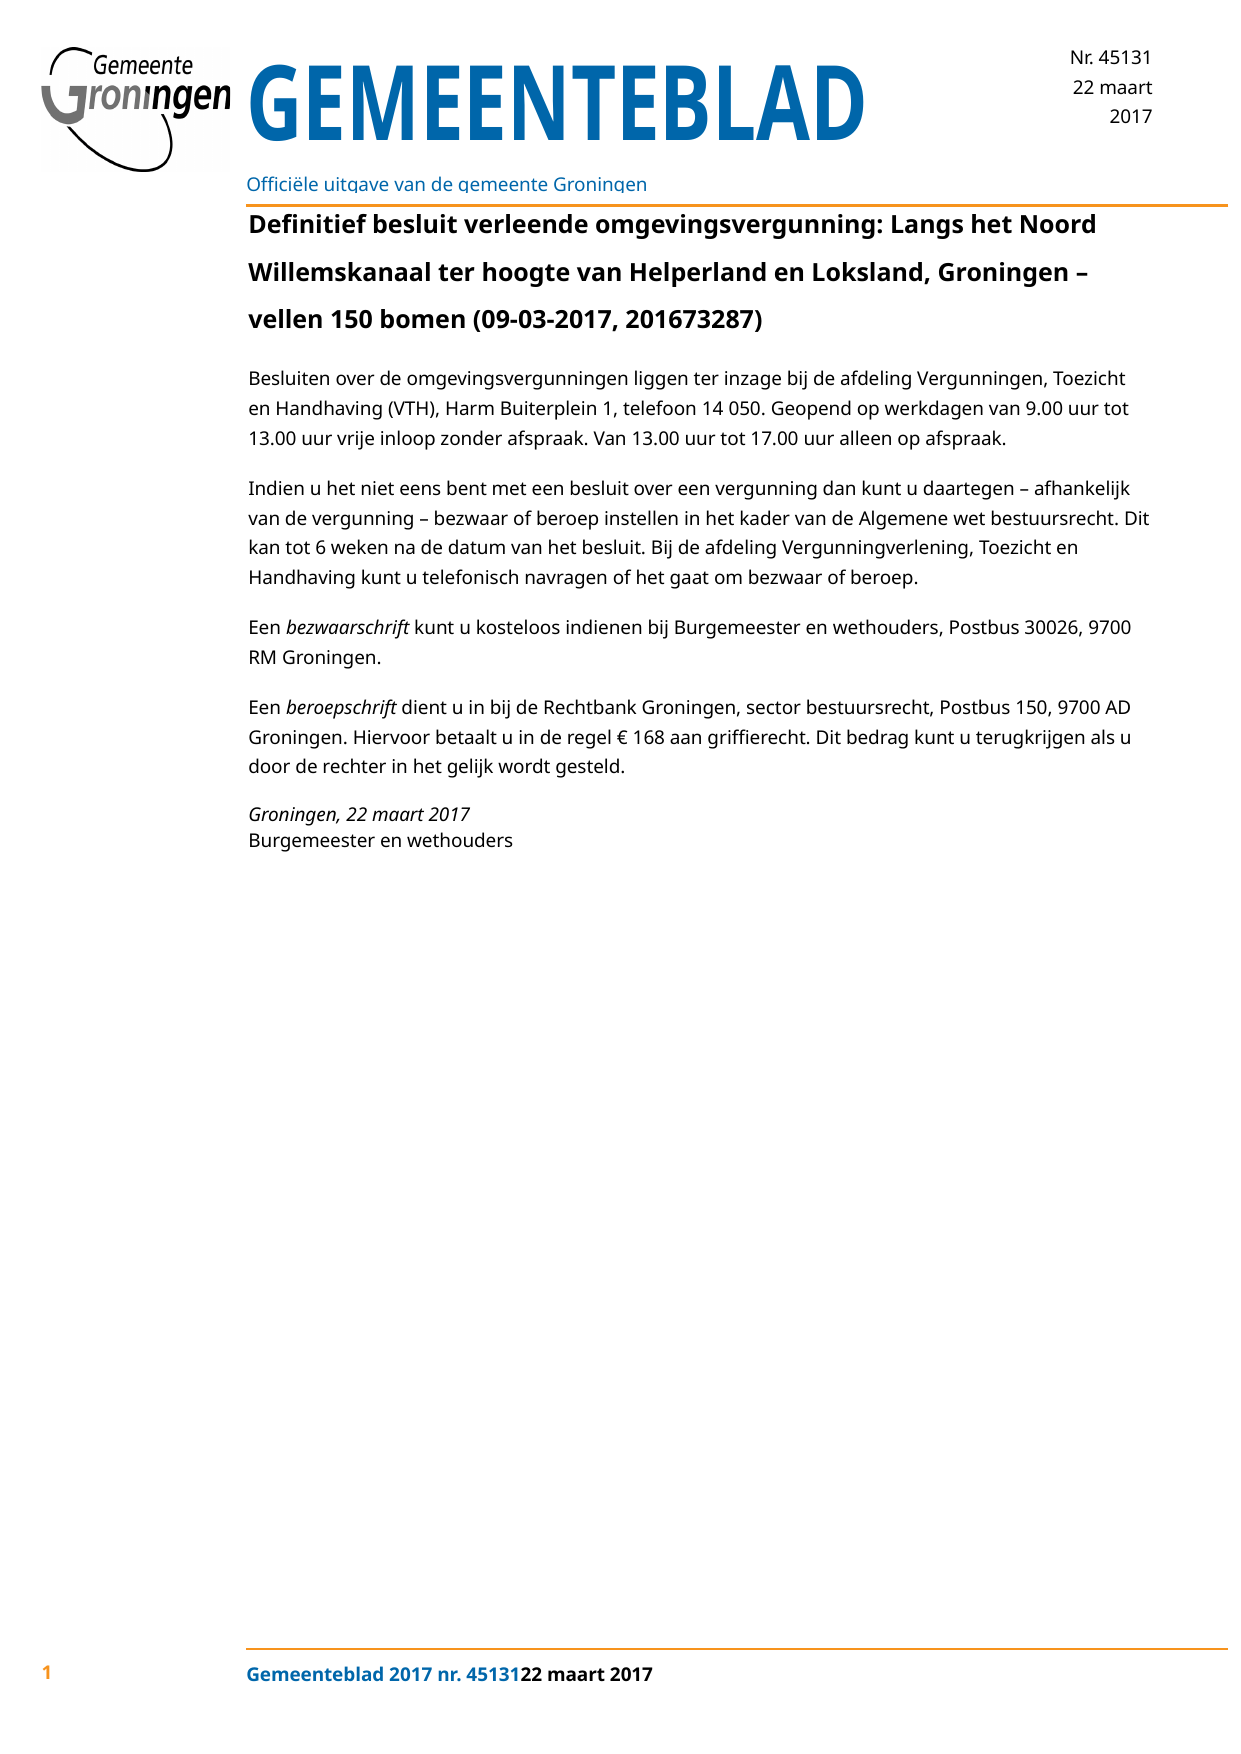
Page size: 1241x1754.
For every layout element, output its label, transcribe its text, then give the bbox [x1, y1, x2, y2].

picture [41, 47, 231, 172]
text Groningen, 22 maart 2017 [248, 801, 1152, 827]
text Besluiten over de omgevingsvergunningen liggen ter inzage bij de afdeling Vergunningen, Toezicht en Handhaving (VTH), Harm Buiterplein 1, telefoon 14 050. Geopend op werkdagen van 9.00 uur tot 13.00 uur vrije inloop zonder afspraak. Van 13.00 uur tot 17.00 uur alleen op afspraak. [248, 366, 1152, 450]
text Een beroepschrift dient u in bij de Rechtbank Groningen, sector bestuursrecht, Postbus 150, 9700 AD Groningen. Hiervoor betaalt u in de regel € 168 aan griffierecht. Dit bedrag kunt u terugkrijgen als u door de rechter in het gelijk wordt gesteld. [248, 694, 1152, 779]
text Burgemeester en wethouders [248, 827, 1152, 853]
text Een bezwaarschrift kunt u kosteloos indienen bij Burgemeester en wethouders, Postbus 30026, 9700 RM Groningen. [248, 614, 1152, 669]
text Definitief besluit verleende omgevingsvergunning: Langs het Noord Willemskanaal ter hoogte van Helperland en Loksland, Groningen – vellen 150 bomen (09-03-2017, 201673287) [248, 207, 1152, 336]
text Indien u het niet eens bent met een besluit over een vergunning dan kunt u daartegen – afhankelijk van de vergunning – bezwaar of beroep instellen in het kader van de Algemene wet bestuursrecht. Dit kan tot 6 weken na de datum van het besluit. Bij de afdeling Vergunningverlening, Toezicht en Handhaving kunt u telefonisch navragen of het gaat om bezwaar of beroep. [248, 475, 1152, 589]
